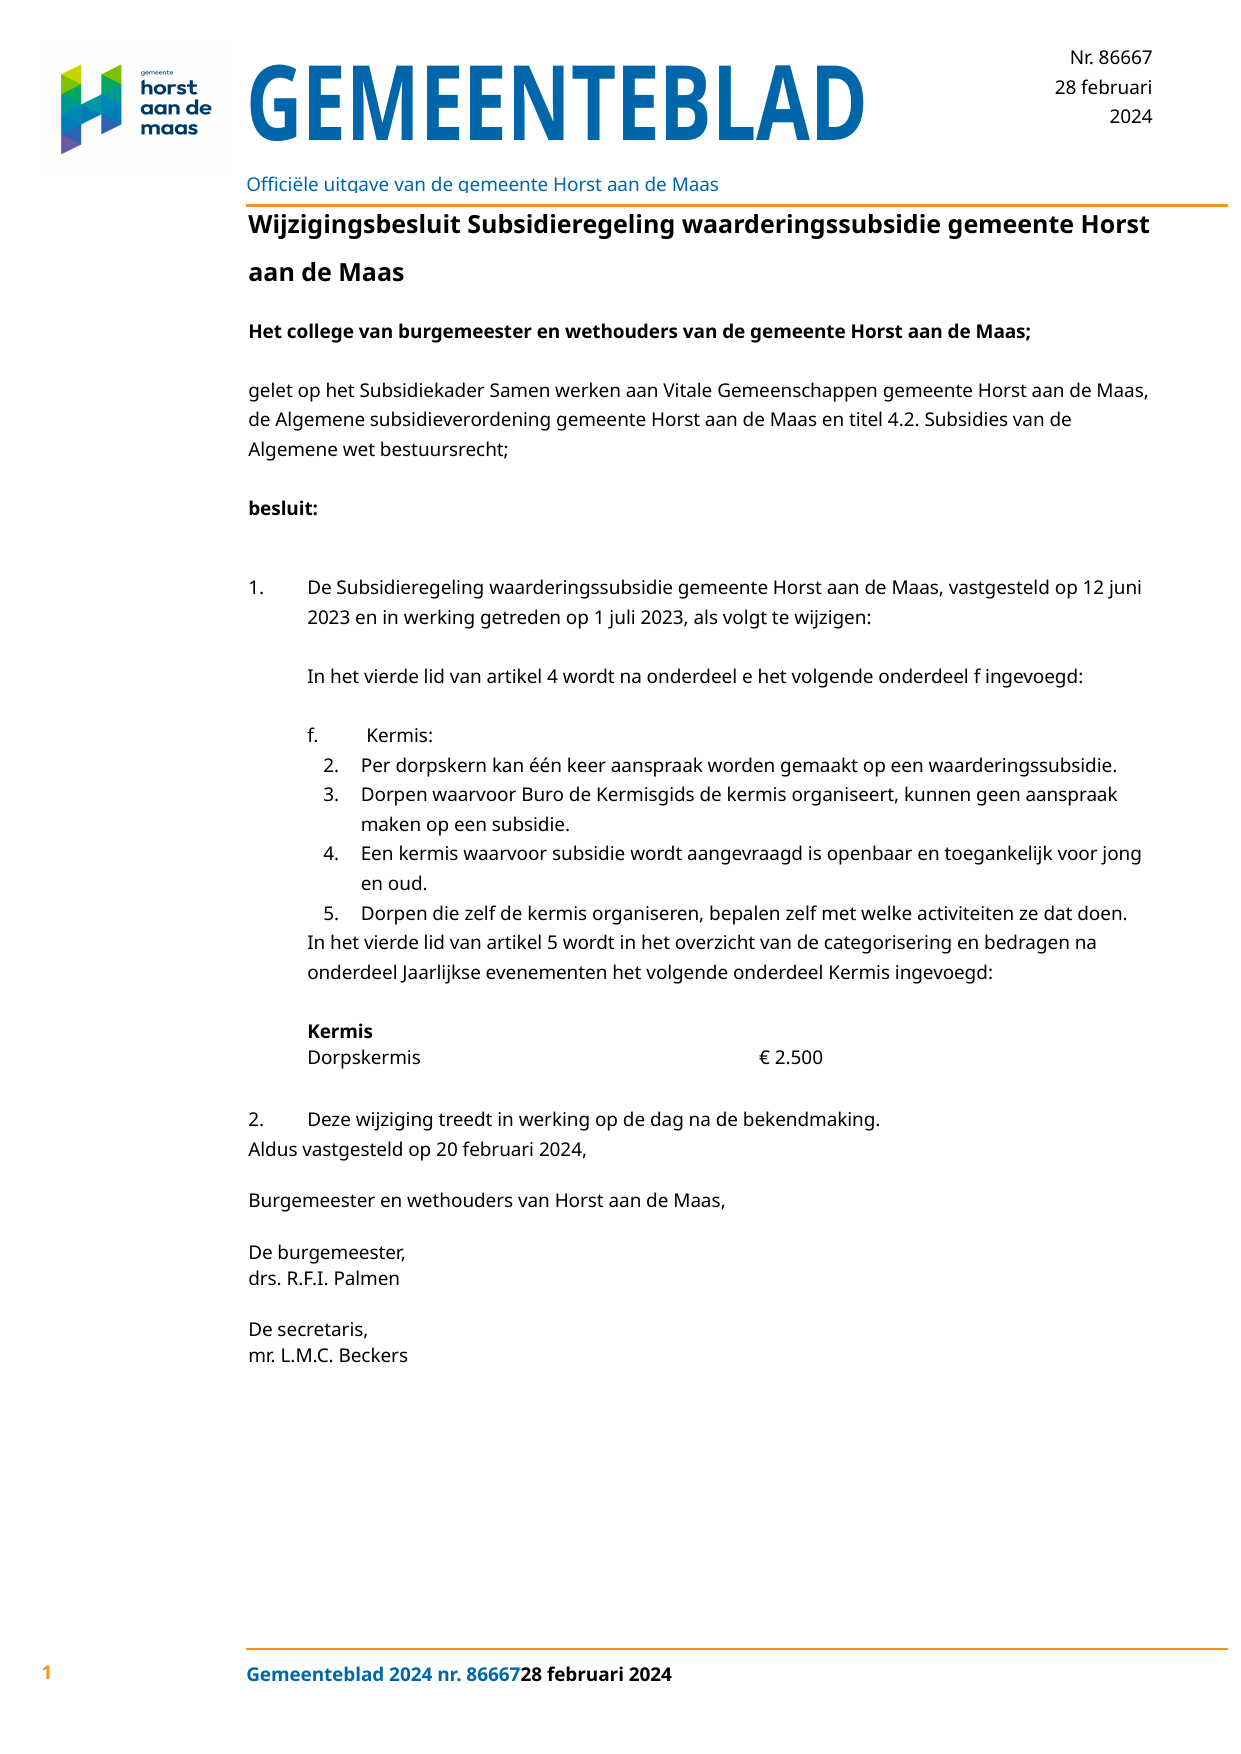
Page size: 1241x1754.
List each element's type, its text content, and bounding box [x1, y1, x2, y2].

list In het vierde lid van artikel 5 wordt in het overzicht van de categorisering en bedragen na onderdeel Jaarlijkse evenementen het volgende onderdeel Kermis ingevoegd: [248, 929, 1152, 984]
text besluit: [248, 495, 1152, 521]
list Een kermis waarvoor subsidie wordt aangevraagd is openbaar en toegankelijk voor jong en oud. [323, 841, 1152, 896]
text De burgemeester, [248, 1239, 1152, 1265]
list Per dorpskern kan één keer aanspraak worden gemaakt op een waarderingssubsidie. [323, 752, 1152, 777]
text De secretaris, [248, 1316, 1152, 1342]
table_header Kermis [307, 1018, 1211, 1044]
text drs. R.F.I. Palmen [248, 1265, 1152, 1291]
list In het vierde lid van artikel 4 wordt na onderdeel e het volgende onderdeel f ingevoegd: [248, 663, 1152, 689]
list Deze wijziging treedt in werking op de dag na de bekendmaking. [248, 1107, 1152, 1132]
list Kermis: [307, 722, 1152, 748]
text Wijzigingsbesluit Subsidieregeling waarderingssubsidie gemeente Horst aan de Maas [248, 207, 1152, 288]
text Aldus vastgesteld op 20 februari 2024, [248, 1136, 1152, 1162]
table_cell € 2.500 [759, 1044, 1211, 1069]
text Het college van burgemeester en wethouders van de gemeente Horst aan de Maas; [248, 318, 1152, 344]
table_cell Dorpskermis [307, 1044, 759, 1069]
text Burgemeester en wethouders van Horst aan de Maas, [248, 1188, 1152, 1213]
list Dorpen die zelf de kermis organiseren, bepalen zelf met welke activiteiten ze dat doen. [323, 900, 1152, 925]
list De Subsidieregeling waarderingssubsidie gemeente Horst aan de Maas, vastgesteld op 12 juni 2023 en in werking getreden op 1 juli 2023, als volgt te wijzigen: [248, 574, 1152, 629]
picture [41, 47, 231, 172]
text mr. L.M.C. Beckers [248, 1342, 1152, 1368]
list Dorpen waarvoor Buro de Kermisgids de kermis organiseert, kunnen geen aanspraak maken op een subsidie. [323, 781, 1152, 837]
text gelet op het Subsidiekader Samen werken aan Vitale Gemeenschappen gemeente Horst aan de Maas, de Algemene subsidieverordening gemeente Horst aan de Maas en titel 4.2. Subsidies van de Algemene wet bestuursrecht; [248, 377, 1152, 462]
